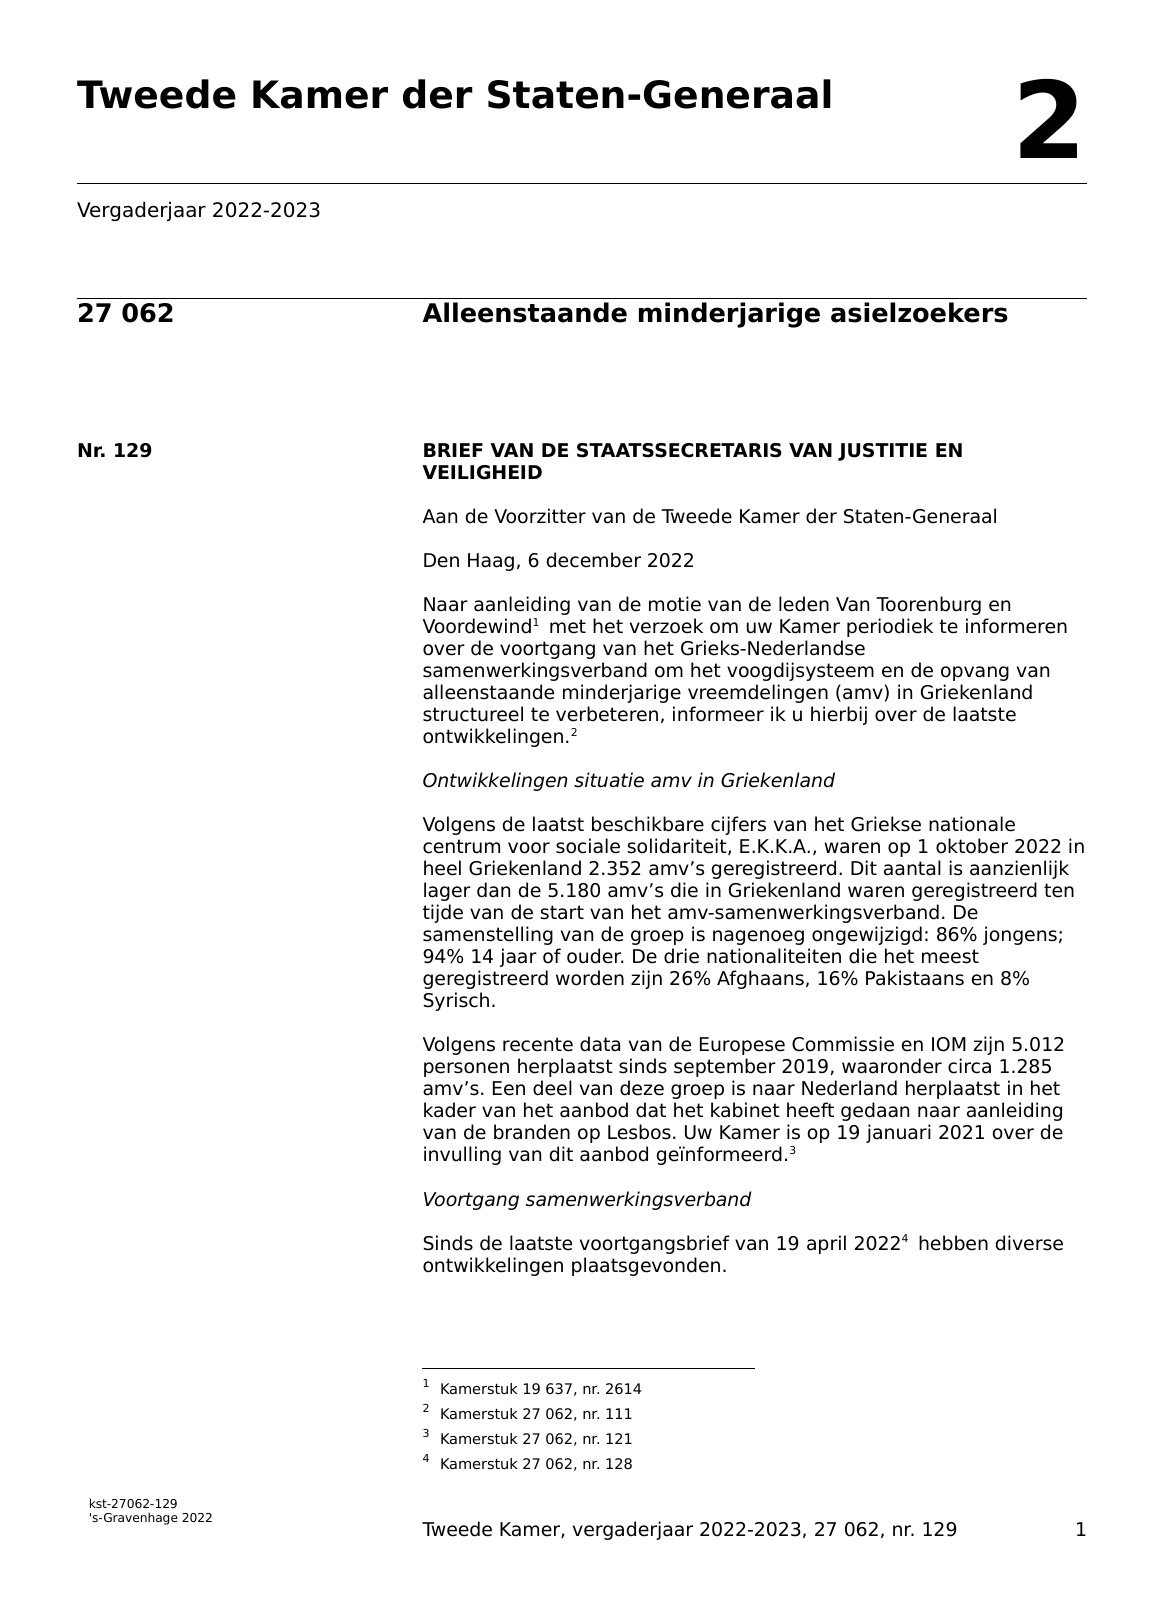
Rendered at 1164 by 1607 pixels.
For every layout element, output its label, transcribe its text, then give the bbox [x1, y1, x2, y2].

text Den Haag, 6 december 2022 [422, 550, 1087, 572]
text Sinds de laatste voortgangsbrief van 19 april 2022 hebben diverse ontwikkelingen plaatsgevonden. [422, 1233, 1087, 1277]
subtitle Voortgang samenwerkingsverband [422, 1188, 1087, 1210]
text Volgens de laatst beschikbare cijfers van het Griekse nationale centrum voor sociale solidariteit, E.K.K.A., waren op 1 oktober 2022 in heel Griekenland 2.352 amv’s geregistreerd. Dit aantal is aanzienlijk lager dan de 5.180 amv’s die in Griekenland waren geregistreerd ten tijde van de start van het amv-samenwerkingsverband. De samenstelling van de groep is nagenoeg ongewijzigd: 86% jongens; 94% 14 jaar of ouder. De drie nationaliteiten die het meest geregistreerd worden zijn 26% Afghaans, 16% Pakistaans en 8% Syrisch. [422, 814, 1087, 1012]
text kst-27062-129 [88, 1497, 323, 1511]
text 's-Gravenhage 2022 [88, 1511, 323, 1525]
table_header 2 [886, 59, 1087, 183]
table_header Tweede Kamer der Staten-Generaal [77, 59, 886, 183]
subtitle 27 062 Alleenstaande minderjarige asielzoekers [77, 299, 1087, 329]
subtitle Nr. 129 BRIEF VAN DE STAATSSECRETARIS VAN JUSTITIE EN VEILIGHEID [77, 440, 1087, 484]
text Kamerstuk 19 637, nr. 2614 [422, 1377, 1087, 1399]
text Kamerstuk 27 062, nr. 121 [422, 1427, 1087, 1449]
text Kamerstuk 27 062, nr. 111 [422, 1402, 1087, 1424]
text Volgens recente data van de Europese Commissie en IOM zijn 5.012 personen herplaatst sinds september 2019, waaronder circa 1.285 amv’s. Een deel van deze groep is naar Nederland herplaatst in het kader van het aanbod dat het kabinet heeft gedaan naar aanleiding van de branden op Lesbos. Uw Kamer is op 19 januari 2021 over de invulling van dit aanbod geïnformeerd. [422, 1034, 1087, 1166]
text Naar aanleiding van de motie van de leden Van Toorenburg en Voordewind met het verzoek om uw Kamer periodiek te informeren over de voortgang van het Grieks-Nederlandse samenwerkingsverband om het voogdijsysteem en de opvang van alleenstaande minderjarige vreemdelingen (amv) in Griekenland structureel te verbeteren, informeer ik u hierbij over de laatste ontwikkelingen. [422, 594, 1087, 748]
table_cell Vergaderjaar 2022-2023 [77, 184, 1087, 298]
subtitle Ontwikkelingen situatie amv in Griekenland [422, 770, 1087, 792]
text Aan de Voorzitter van de Tweede Kamer der Staten-Generaal [422, 506, 1087, 528]
text Kamerstuk 27 062, nr. 128 [422, 1452, 1087, 1474]
